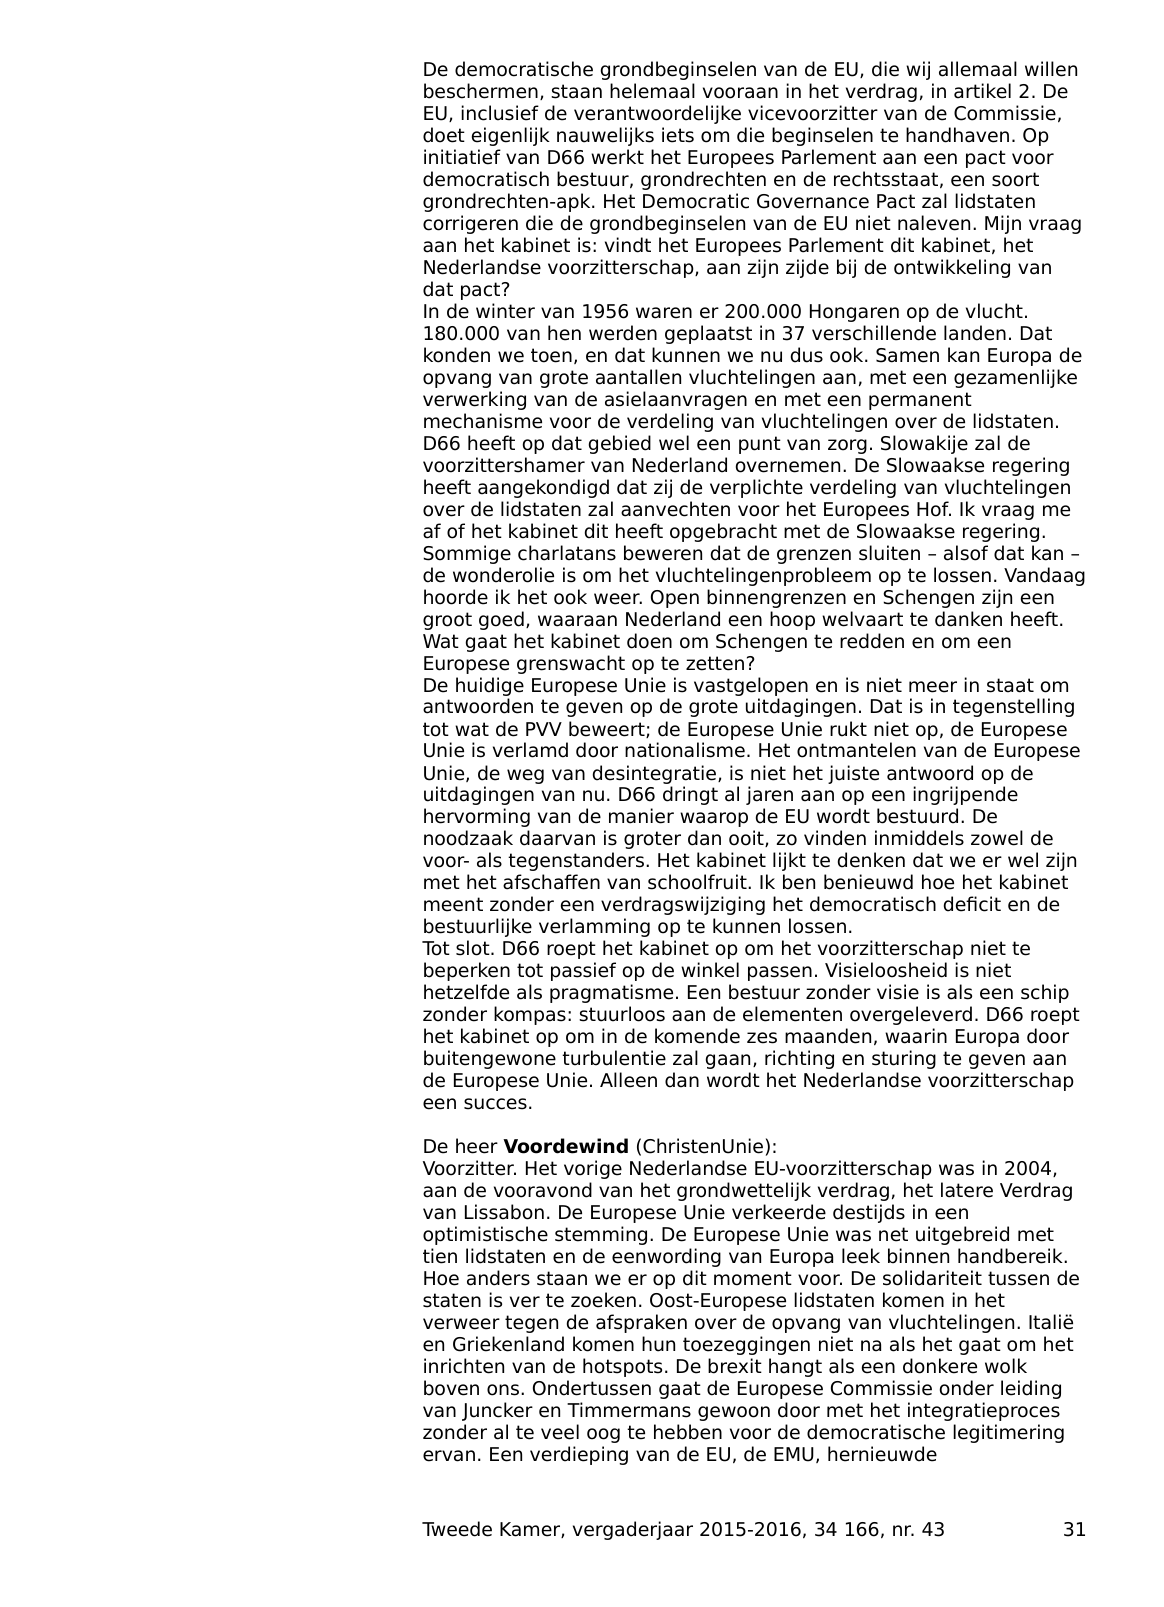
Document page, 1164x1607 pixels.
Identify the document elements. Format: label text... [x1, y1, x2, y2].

text In de winter van 1956 waren er 200.000 Hongaren op de vlucht. 180.000 van hen werden geplaatst in 37 verschillende landen. Dat konden we toen, en dat kunnen we nu dus ook. Samen kan Europa de opvang van grote aantallen vluchtelingen aan, met een gezamenlijke verwerking van de asielaanvragen en met een permanent mechanisme voor de verdeling van vluchtelingen over de lidstaten. D66 heeft op dat gebied wel een punt van zorg. Slowakije zal de voorzittershamer van Nederland overnemen. De Slowaakse regering heeft aangekondigd dat zij de verplichte verdeling van vluchtelingen over de lidstaten zal aanvechten voor het Europees Hof. Ik vraag me af of het kabinet dit heeft opgebracht met de Slowaakse regering. [422, 301, 1087, 543]
text De democratische grondbeginselen van de EU, die wij allemaal willen beschermen, staan helemaal vooraan in het verdrag, in artikel 2. De EU, inclusief de verantwoordelijke vicevoorzitter van de Commissie, doet eigenlijk nauwelijks iets om die beginselen te handhaven. Op initiatief van D66 werkt het Europees Parlement aan een pact voor democratisch bestuur, grondrechten en de rechtsstaat, een soort grondrechten-apk. Het Democratic Governance Pact zal lidstaten corrigeren die de grondbeginselen van de EU niet naleven. Mijn vraag aan het kabinet is: vindt het Europees Parlement dit kabinet, het Nederlandse voorzitterschap, aan zijn zijde bij de ontwikkeling van dat pact? [422, 59, 1087, 301]
text Voorzitter. Het vorige Nederlandse EU-voorzitterschap was in 2004, aan de vooravond van het grondwettelijk verdrag, het latere Verdrag van Lissabon. De Europese Unie verkeerde destijds in een optimistische stemming. De Europese Unie was net uitgebreid met tien lidstaten en de eenwording van Europa leek binnen handbereik. Hoe anders staan we er op dit moment voor. De solidariteit tussen de staten is ver te zoeken. Oost-Europese lidstaten komen in het verweer tegen de afspraken over de opvang van vluchtelingen. Italië en Griekenland komen hun toezeggingen niet na als het gaat om het inrichten van de hotspots. De brexit hangt als een donkere wolk boven ons. Ondertussen gaat de Europese Commissie onder leiding van Juncker en Timmermans gewoon door met het integratieproces zonder al te veel oog te hebben voor de democratische legitimering ervan. Een verdieping van de EU, de EMU, hernieuwde [422, 1158, 1087, 1466]
text De huidige Europese Unie is vastgelopen en is niet meer in staat om antwoorden te geven op de grote uitdagingen. Dat is in tegenstelling tot wat de PVV beweert; de Europese Unie rukt niet op, de Europese Unie is verlamd door nationalisme. Het ontmantelen van de Europese Unie, de weg van desintegratie, is niet het juiste antwoord op de uitdagingen van nu. D66 dringt al jaren aan op een ingrijpende hervorming van de manier waarop de EU wordt bestuurd. De noodzaak daarvan is groter dan ooit, zo vinden inmiddels zowel de voor- als tegenstanders. Het kabinet lijkt te denken dat we er wel zijn met het afschaffen van schoolfruit. Ik ben benieuwd hoe het kabinet meent zonder een verdragswijziging het democratisch deficit en de bestuurlijke verlamming op te kunnen lossen. [422, 674, 1087, 938]
text Sommige charlatans beweren dat de grenzen sluiten – alsof dat kan – de wonderolie is om het vluchtelingenprobleem op te lossen. Vandaag hoorde ik het ook weer. Open binnengrenzen en Schengen zijn een groot goed, waaraan Nederland een hoop welvaart te danken heeft. Wat gaat het kabinet doen om Schengen te redden en om een Europese grenswacht op te zetten? [422, 543, 1087, 674]
text De heer Voordewind (ChristenUnie): [422, 1136, 1087, 1158]
text Tot slot. D66 roept het kabinet op om het voorzitterschap niet te beperken tot passief op de winkel passen. Visieloosheid is niet hetzelfde als pragmatisme. Een bestuur zonder visie is als een schip zonder kompas: stuurloos aan de elementen overgeleverd. D66 roept het kabinet op om in de komende zes maanden, waarin Europa door buitengewone turbulentie zal gaan, richting en sturing te geven aan de Europese Unie. Alleen dan wordt het Nederlandse voorzitterschap een succes. [422, 938, 1087, 1114]
